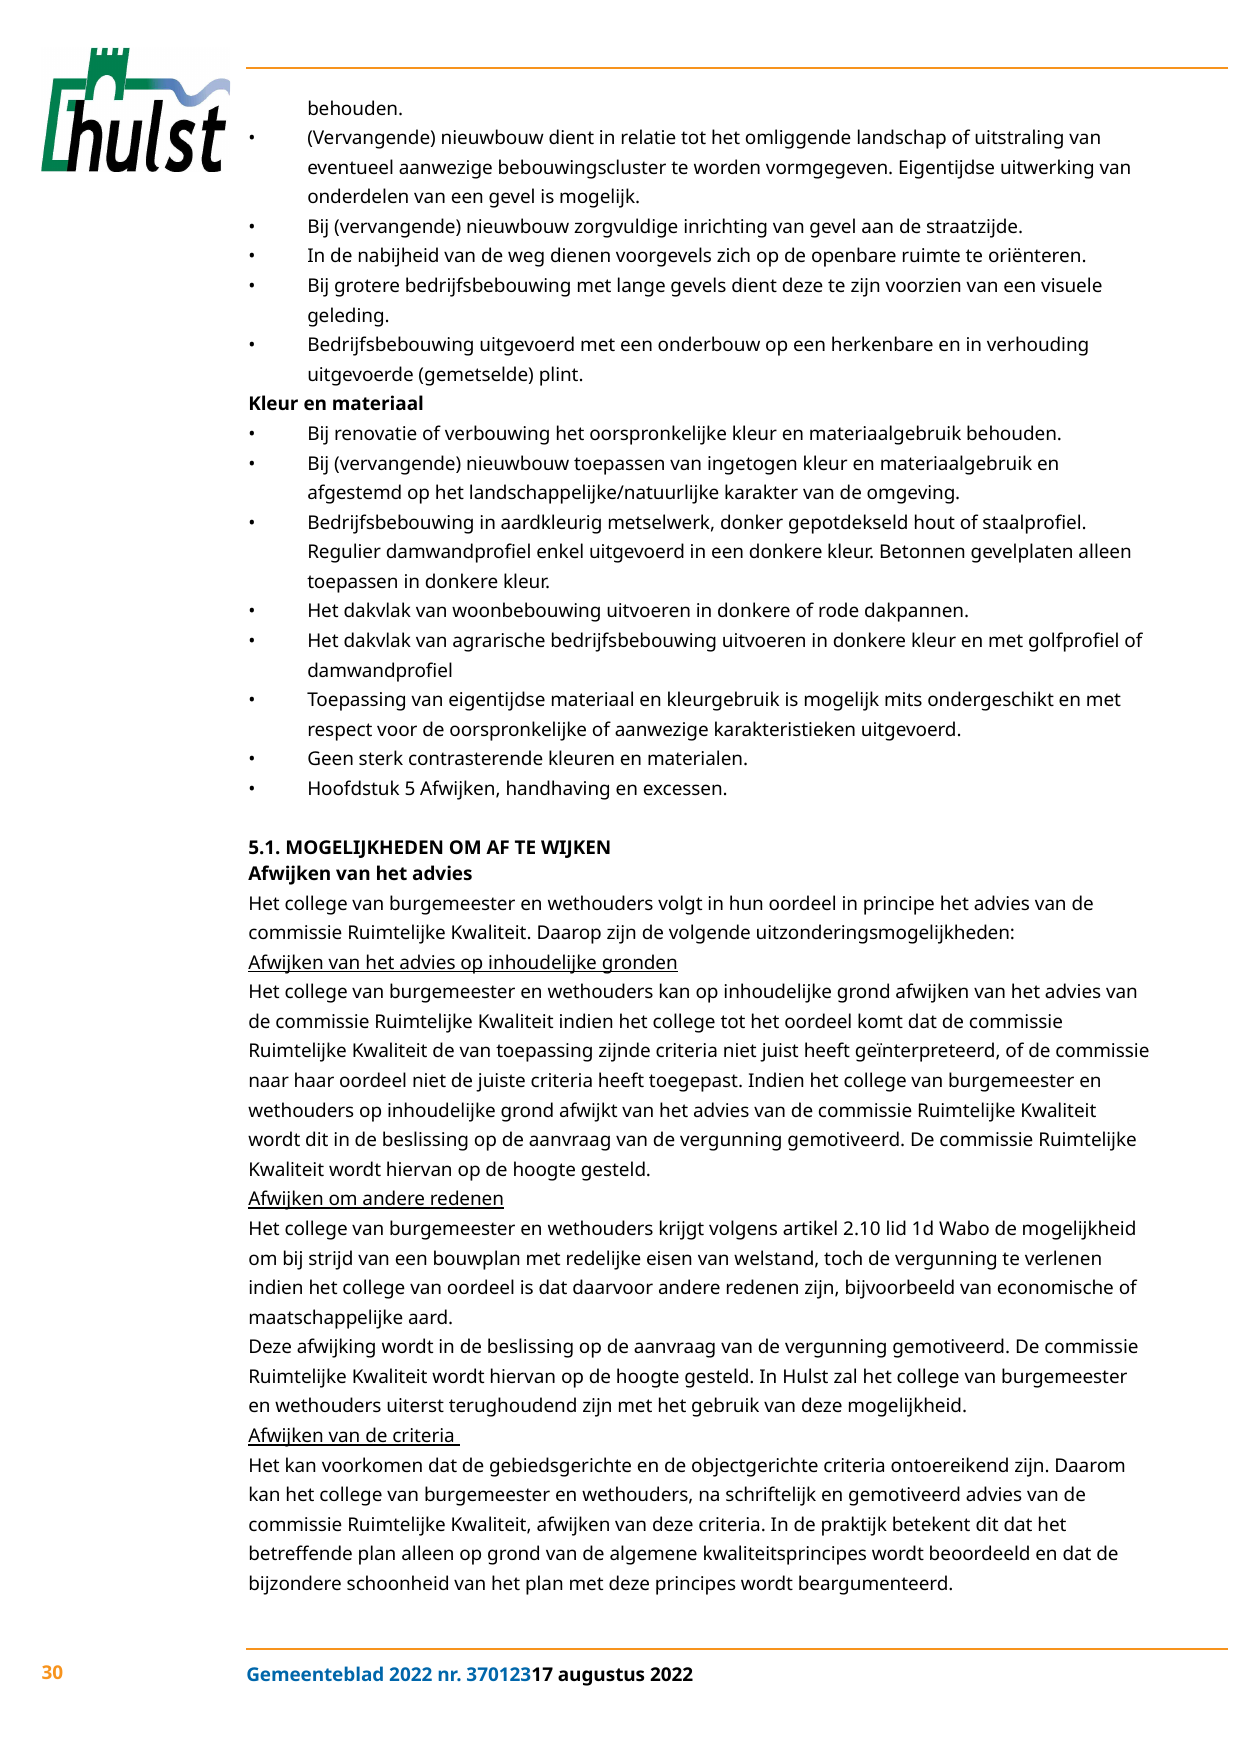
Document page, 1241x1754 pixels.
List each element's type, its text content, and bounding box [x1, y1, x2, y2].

picture [41, 47, 231, 172]
list (Vervangende) nieuwbouw dient in relatie tot het omliggende landschap of uitstraling van eventueel aanwezige bebouwingscluster te worden vormgegeven. Eigentijdse uitwerking van onderdelen van een gevel is mogelijk. [248, 124, 1152, 209]
list Bij grotere bedrijfsbebouwing met lange gevels dient deze te zijn voorzien van een visuele geleding. [248, 272, 1152, 328]
list Bedrijfsbebouwing in aardkleurig metselwerk, donker gepotdekseld hout of staalprofiel. Regulier damwandprofiel enkel uitgevoerd in een donkere kleur. Betonnen gevelplaten alleen toepassen in donkere kleur. [248, 509, 1152, 594]
text Het college van burgemeester en wethouders volgt in hun oordeel in principe het advies van de commissie Ruimtelijke Kwaliteit. Daarop zijn de volgende uitzonderingsmogelijkheden: [248, 890, 1152, 945]
list Geen sterk contrasterende kleuren en materialen. [248, 746, 1152, 771]
list behouden. [248, 95, 1152, 121]
list Bedrijfsbebouwing uitgevoerd met een onderbouw op een herkenbare en in verhouding uitgevoerde (gemetselde) plint. [248, 331, 1152, 387]
list Hoofdstuk 5 Afwijken, handhaving en excessen. [248, 775, 1152, 801]
text Afwijken om andere redenen [248, 1186, 1152, 1211]
text 5.1. MOGELIJKHEDEN OM AF TE WIJKEN [248, 834, 1152, 860]
text Het college van burgemeester en wethouders krijgt volgens artikel 2.10 lid 1d Wabo de mogelijkheid om bij strijd van een bouwplan met redelijke eisen van welstand, toch de vergunning te verlenen indien het college van oordeel is dat daarvoor andere redenen zijn, bijvoorbeeld van economische of maatschappelijke aard. [248, 1215, 1152, 1329]
list In de nabijheid van de weg dienen voorgevels zich op de openbare ruimte te oriënteren. [248, 243, 1152, 268]
list Bij (vervangende) nieuwbouw zorgvuldige inrichting van gevel aan de straatzijde. [248, 213, 1152, 239]
list Het dakvlak van woonbebouwing uitvoeren in donkere of rode dakpannen. [248, 598, 1152, 623]
text Het college van burgemeester en wethouders kan op inhoudelijke grond afwijken van het advies van de commissie Ruimtelijke Kwaliteit indien het college tot het oordeel komt dat de commissie Ruimtelijke Kwaliteit de van toepassing zijnde criteria niet juist heeft geïnterpreteerd, of de commissie naar haar oordeel niet de juiste criteria heeft toegepast. Indien het college van burgemeester en wethouders op inhoudelijke grond afwijkt van het advies van de commissie Ruimtelijke Kwaliteit wordt dit in de beslissing op de aanvraag van de vergunning gemotiveerd. De commissie Ruimtelijke Kwaliteit wordt hiervan op de hoogte gesteld. [248, 978, 1152, 1182]
text Het kan voorkomen dat de gebiedsgerichte en de objectgerichte criteria ontoereikend zijn. Daarom kan het college van burgemeester en wethouders, na schriftelijk en gemotiveerd advies van de commissie Ruimtelijke Kwaliteit, afwijken van deze criteria. In de praktijk betekent dit dat het betreffende plan alleen op grond van de algemene kwaliteitsprincipes wordt beoordeeld en dat de bijzondere schoonheid van het plan met deze principes wordt beargumenteerd. [248, 1452, 1152, 1596]
text Afwijken van de criteria [248, 1422, 1152, 1448]
list Bij (vervangende) nieuwbouw toepassen van ingetogen kleur en materiaalgebruik en afgestemd op het landschappelijke/natuurlijke karakter van de omgeving. [248, 450, 1152, 505]
list Bij renovatie of verbouwing het oorspronkelijke kleur en materiaalgebruik behouden. [248, 420, 1152, 446]
text Deze afwijking wordt in de beslissing op de aanvraag van de vergunning gemotiveerd. De commissie Ruimtelijke Kwaliteit wordt hiervan op de hoogte gesteld. In Hulst zal het college van burgemeester en wethouders uiterst terughoudend zijn met het gebruik van deze mogelijkheid. [248, 1333, 1152, 1418]
text Afwijken van het advies [248, 860, 1152, 886]
list Het dakvlak van agrarische bedrijfsbebouwing uitvoeren in donkere kleur en met golfprofiel of damwandprofiel [248, 627, 1152, 683]
list Toepassing van eigentijdse materiaal en kleurgebruik is mogelijk mits ondergeschikt en met respect voor de oorspronkelijke of aanwezige karakteristieken uitgevoerd. [248, 686, 1152, 742]
text Kleur en materiaal [248, 391, 1152, 416]
text Afwijken van het advies op inhoudelijke gronden [248, 949, 1152, 974]
